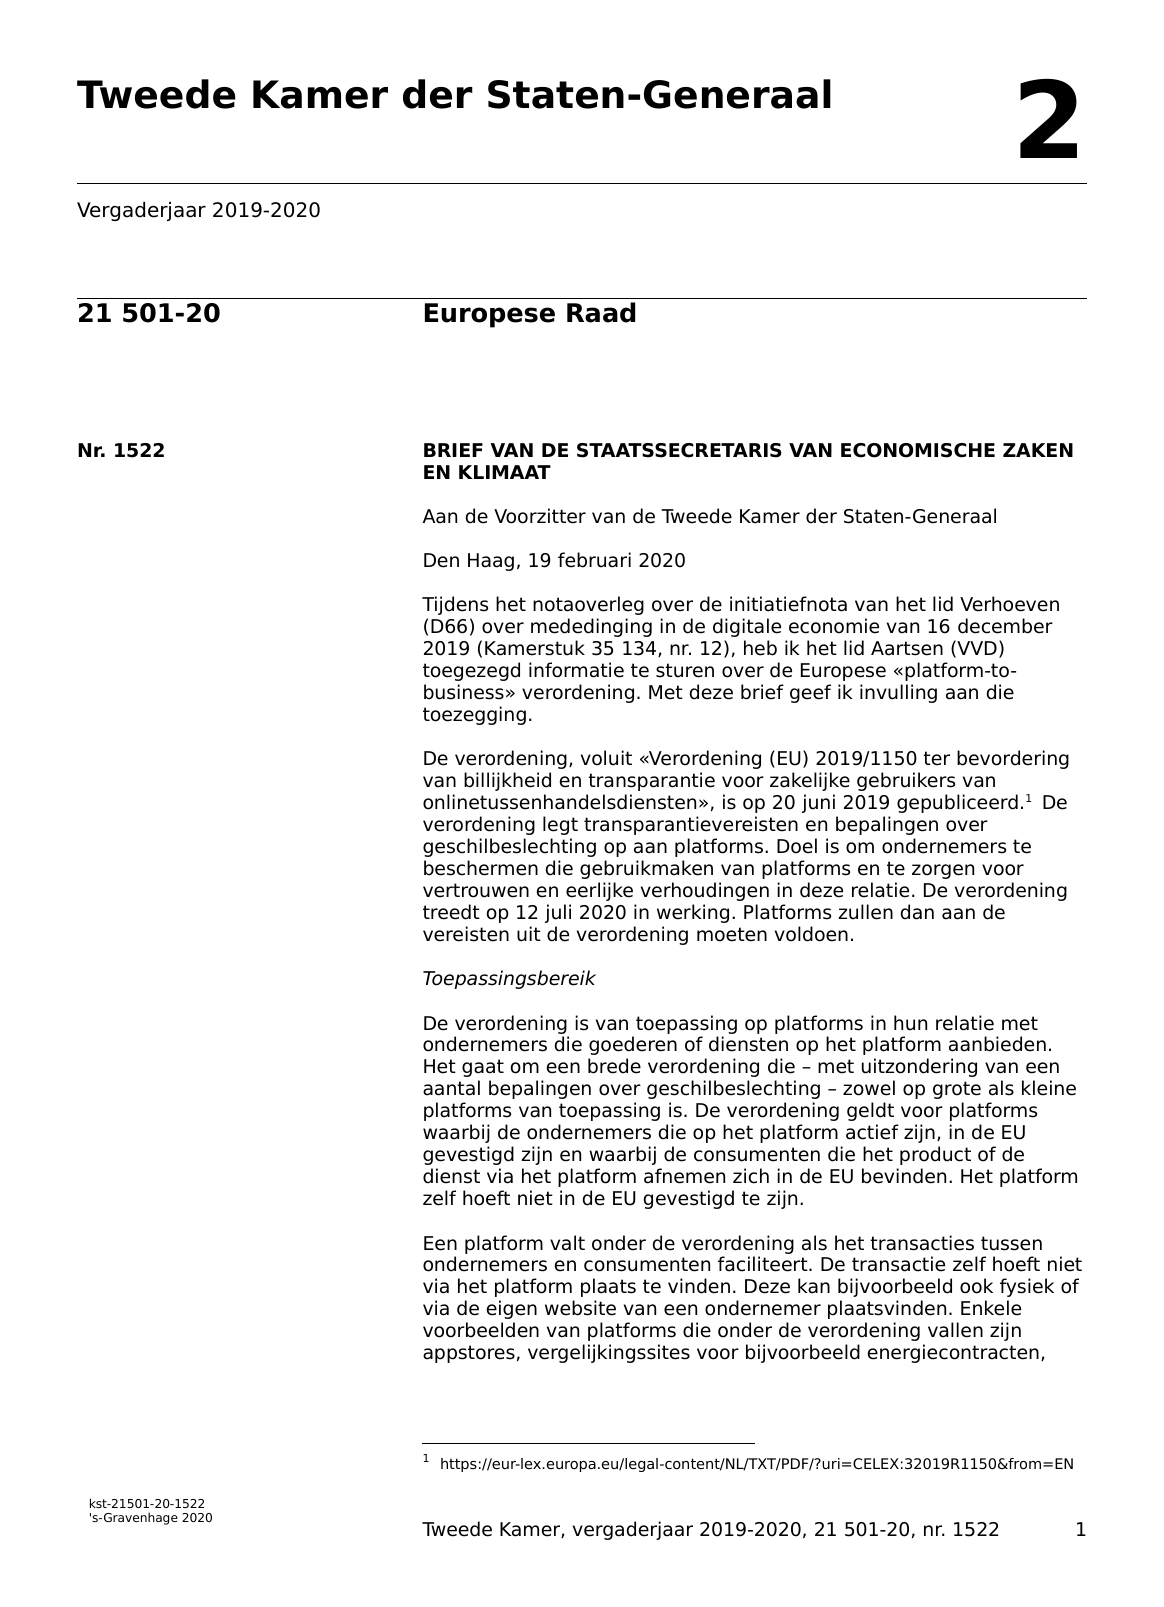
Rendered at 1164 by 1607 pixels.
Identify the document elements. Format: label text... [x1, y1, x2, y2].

text Aan de Voorzitter van de Tweede Kamer der Staten-Generaal [422, 506, 1087, 528]
text De verordening, voluit «Verordening (EU) 2019/1150 ter bevordering van billijkheid en transparantie voor zakelijke gebruikers van onlinetussenhandelsdiensten», is op 20 juni 2019 gepubliceerd. De verordening legt transparantievereisten en bepalingen over geschilbeslechting op aan platforms. Doel is om ondernemers te beschermen die gebruikmaken van platforms en te zorgen voor vertrouwen en eerlijke verhoudingen in deze relatie. De verordening treedt op 12 juli 2020 in werking. Platforms zullen dan aan de vereisten uit de verordening moeten voldoen. [422, 748, 1087, 946]
subtitle Toepassingsbereik [422, 968, 1087, 990]
text Tijdens het notaoverleg over de initiatiefnota van het lid Verhoeven (D66) over mededinging in de digitale economie van 16 december 2019 (Kamerstuk 35 134, nr. 12), heb ik het lid Aartsen (VVD) toegezegd informatie te sturen over de Europese «platform-to-business» verordening. Met deze brief geef ik invulling aan die toezegging. [422, 594, 1087, 726]
text De verordening is van toepassing op platforms in hun relatie met ondernemers die goederen of diensten op het platform aanbieden. Het gaat om een brede verordening die – met uitzondering van een aantal bepalingen over geschilbeslechting – zowel op grote als kleine platforms van toepassing is. De verordening geldt voor platforms waarbij de ondernemers die op het platform actief zijn, in de EU gevestigd zijn en waarbij de consumenten die het product of de dienst via het platform afnemen zich in de EU bevinden. Het platform zelf hoeft niet in de EU gevestigd te zijn. [422, 1012, 1087, 1210]
subtitle 21 501-20 Europese Raad [77, 299, 1087, 329]
text 's-Gravenhage 2020 [88, 1511, 323, 1525]
text kst-21501-20-1522 [88, 1497, 323, 1511]
table_cell Vergaderjaar 2019-2020 [77, 184, 1087, 298]
text Den Haag, 19 februari 2020 [422, 550, 1087, 572]
subtitle Nr. 1522 BRIEF VAN DE STAATSSECRETARIS VAN ECONOMISCHE ZAKEN EN KLIMAAT [77, 440, 1087, 484]
table_header Tweede Kamer der Staten-Generaal [77, 59, 886, 183]
table_header 2 [886, 59, 1087, 183]
text https://eur-lex.europa.eu/legal-content/NL/TXT/PDF/?uri=CELEX:32019R1150&from=EN [422, 1452, 1087, 1474]
text Een platform valt onder de verordening als het transacties tussen ondernemers en consumenten faciliteert. De transactie zelf hoeft niet via het platform plaats te vinden. Deze kan bijvoorbeeld ook fysiek of via de eigen website van een ondernemer plaatsvinden. Enkele voorbeelden van platforms die onder de verordening vallen zijn appstores, vergelijkingssites voor bijvoorbeeld energiecontracten, [422, 1232, 1087, 1364]
